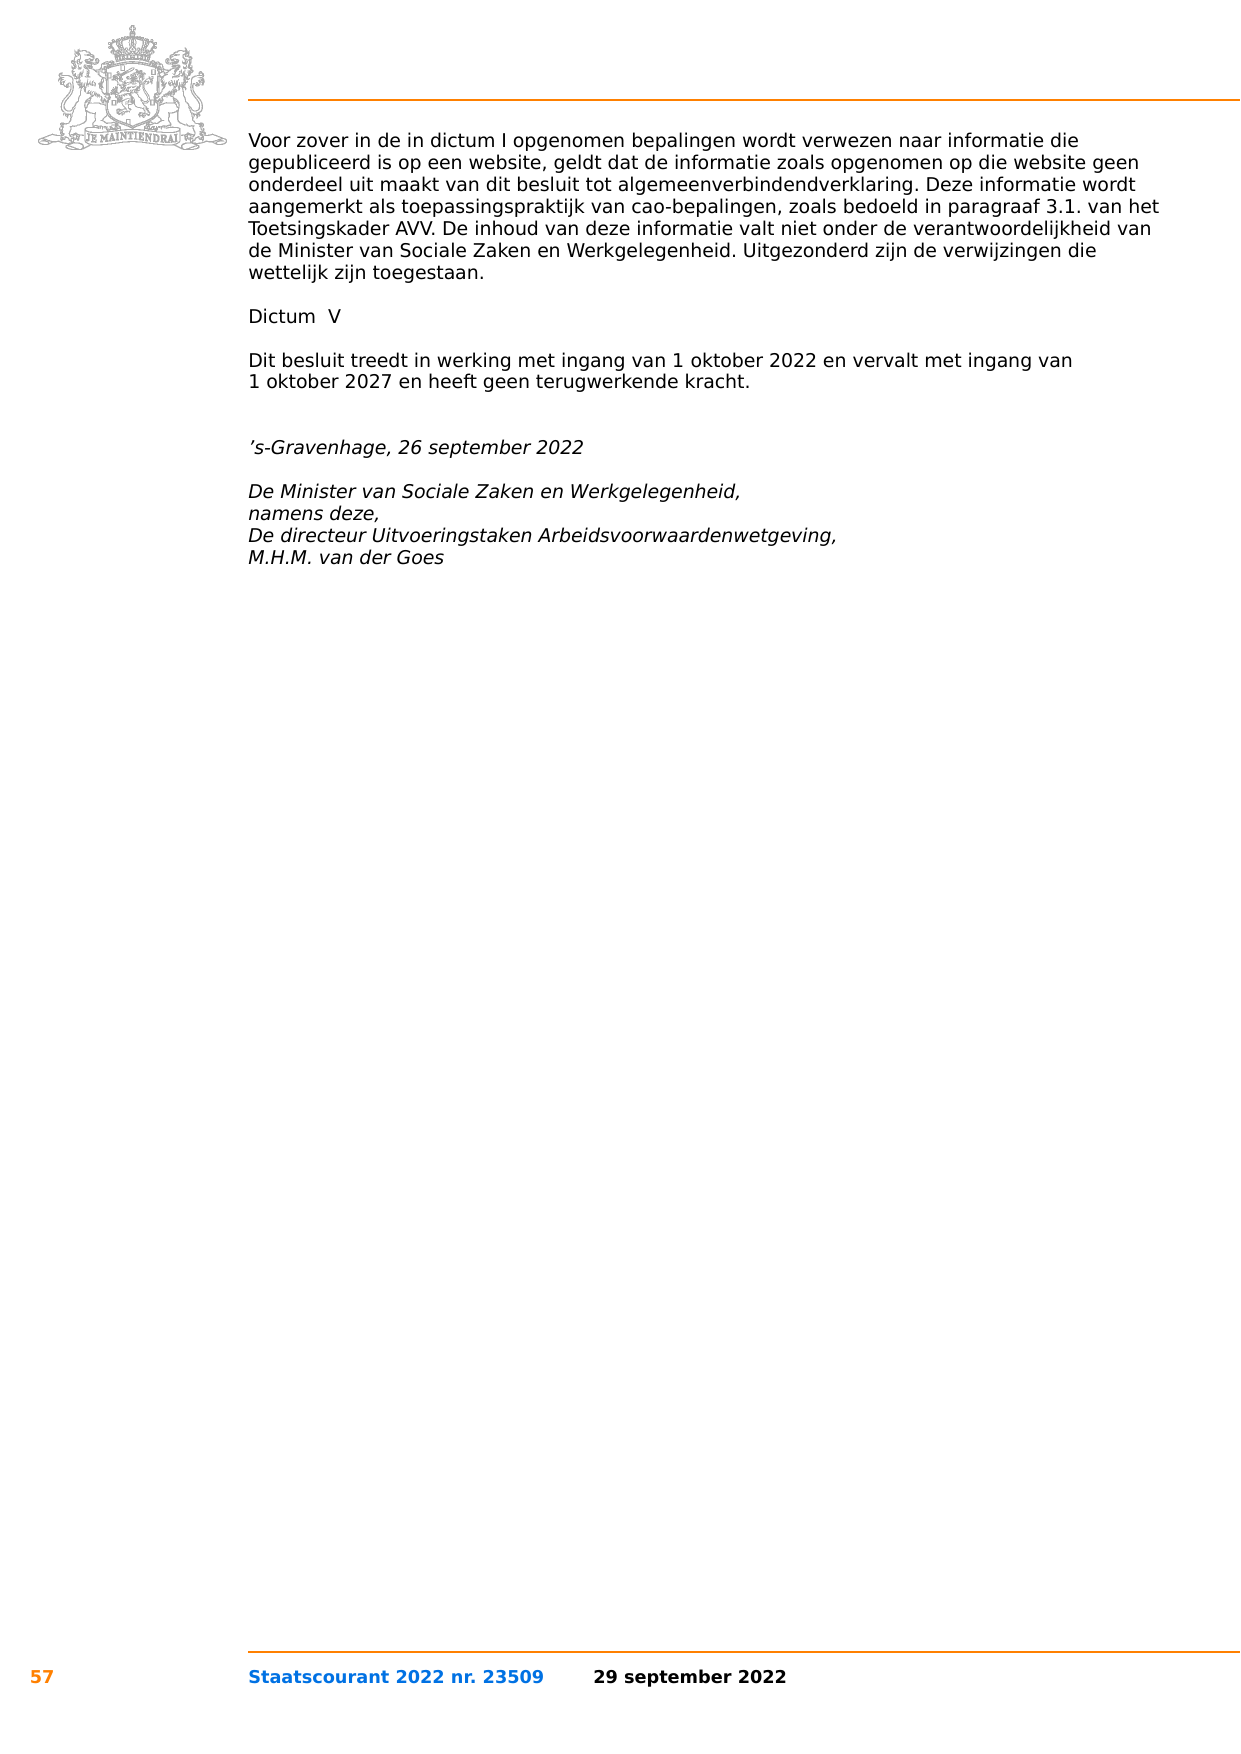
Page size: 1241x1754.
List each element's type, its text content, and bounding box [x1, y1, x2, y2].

text Voor zover in de in dictum I opgenomen bepalingen wordt verwezen naar informatie die gepubliceerd is op een website, geldt dat de informatie zoals opgenomen op die website geen onderdeel uit maakt van dit besluit tot algemeenverbindendverklaring. Deze informatie wordt aangemerkt als toepassingspraktijk van cao-bepalingen, zoals bedoeld in paragraaf 3.1. van het Toetsingskader AVV. De inhoud van deze informatie valt niet onder de verantwoordelijkheid van de Minister van Sociale Zaken en Werkgelegenheid. Uitgezonderd zijn de verwijzingen die wettelijk zijn toegestaan. [248, 130, 1163, 284]
text Dit besluit treedt in werking met ingang van 1 oktober 2022 en vervalt met ingang van 1 oktober 2027 en heeft geen terugwerkende kracht. [248, 349, 1163, 393]
text De Minister van Sociale Zaken en Werkgelegenheid, namens deze, De directeur Uitvoeringstaken Arbeidsvoorwaardenwetgeving, M.H.M. van der Goes [248, 481, 1163, 569]
picture [38, 25, 227, 150]
text Dictum V [248, 306, 1163, 328]
text ’s-Gravenhage, 26 september 2022 [248, 437, 1163, 459]
